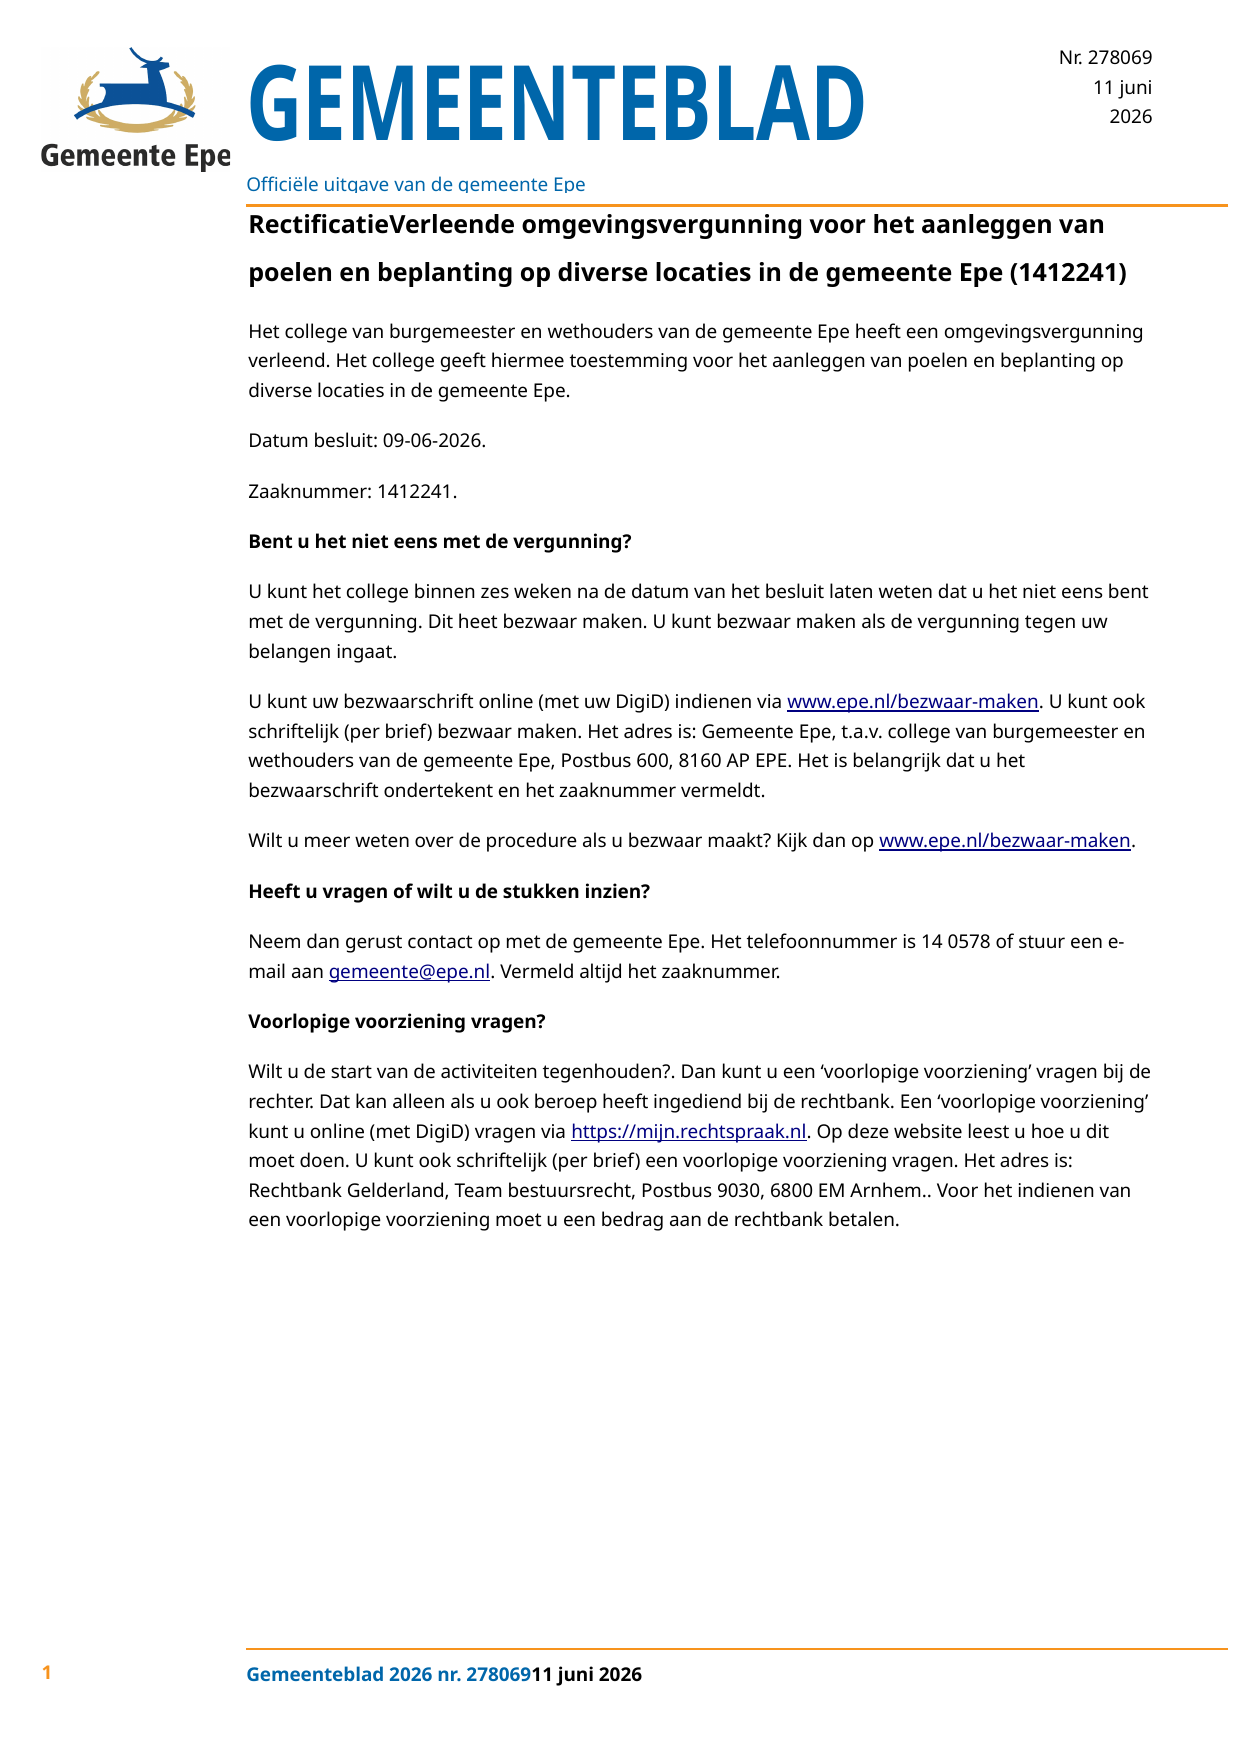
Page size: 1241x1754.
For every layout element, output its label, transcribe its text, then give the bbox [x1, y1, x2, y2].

text Datum besluit: 09-06-2026. [248, 427, 1152, 453]
text Bent u het niet eens met de vergunning? [248, 528, 1152, 554]
text Neem dan gerust contact op met de gemeente Epe. Het telefoonnummer is 14 0578 of stuur een e-mail aan gemeente@epe.nl. Vermeld altijd het zaaknummer. [248, 928, 1152, 984]
text Wilt u meer weten over de procedure als u bezwaar maakt? Kijk dan op www.epe.nl/bezwaar-maken. [248, 827, 1152, 853]
text RectificatieVerleende omgevingsvergunning voor het aanleggen van poelen en beplanting op diverse locaties in de gemeente Epe (1412241) [248, 207, 1152, 288]
text Voorlopige voorziening vragen? [248, 1008, 1152, 1034]
text Heeft u vragen of wilt u de stukken inzien? [248, 878, 1152, 904]
picture [41, 47, 231, 172]
text U kunt het college binnen zes weken na de datum van het besluit laten weten dat u het niet eens bent met de vergunning. Dit heet bezwaar maken. U kunt bezwaar maken als de vergunning tegen uw belangen ingaat. [248, 579, 1152, 664]
text Zaaknummer: 1412241. [248, 478, 1152, 504]
text Wilt u de start van de activiteiten tegenhouden?. Dan kunt u een ‘voorlopige voorziening’ vragen bij de rechter. Dat kan alleen als u ook beroep heeft ingediend bij de rechtbank. Een ‘voorlopige voorziening’ kunt u online (met DigiD) vragen via https://mijn.rechtspraak.nl. Op deze website leest u hoe u dit moet doen. U kunt ook schriftelijk (per brief) een voorlopige voorziening vragen. Het adres is: Rechtbank Gelderland, Team bestuursrecht, Postbus 9030, 6800 EM Arnhem.. Voor het indienen van een voorlopige voorziening moet u een bedrag aan de rechtbank betalen. [248, 1059, 1152, 1232]
text U kunt uw bezwaarschrift online (met uw DigiD) indienen via www.epe.nl/bezwaar-maken. U kunt ook schriftelijk (per brief) bezwaar maken. Het adres is: Gemeente Epe, t.a.v. college van burgemeester en wethouders van de gemeente Epe, Postbus 600, 8160 AP EPE. Het is belangrijk dat u het bezwaarschrift ondertekent en het zaaknummer vermeldt. [248, 688, 1152, 803]
text Het college van burgemeester en wethouders van de gemeente Epe heeft een omgevingsvergunning verleend. Het college geeft hiermee toestemming voor het aanleggen van poelen en beplanting op diverse locaties in de gemeente Epe. [248, 318, 1152, 403]
